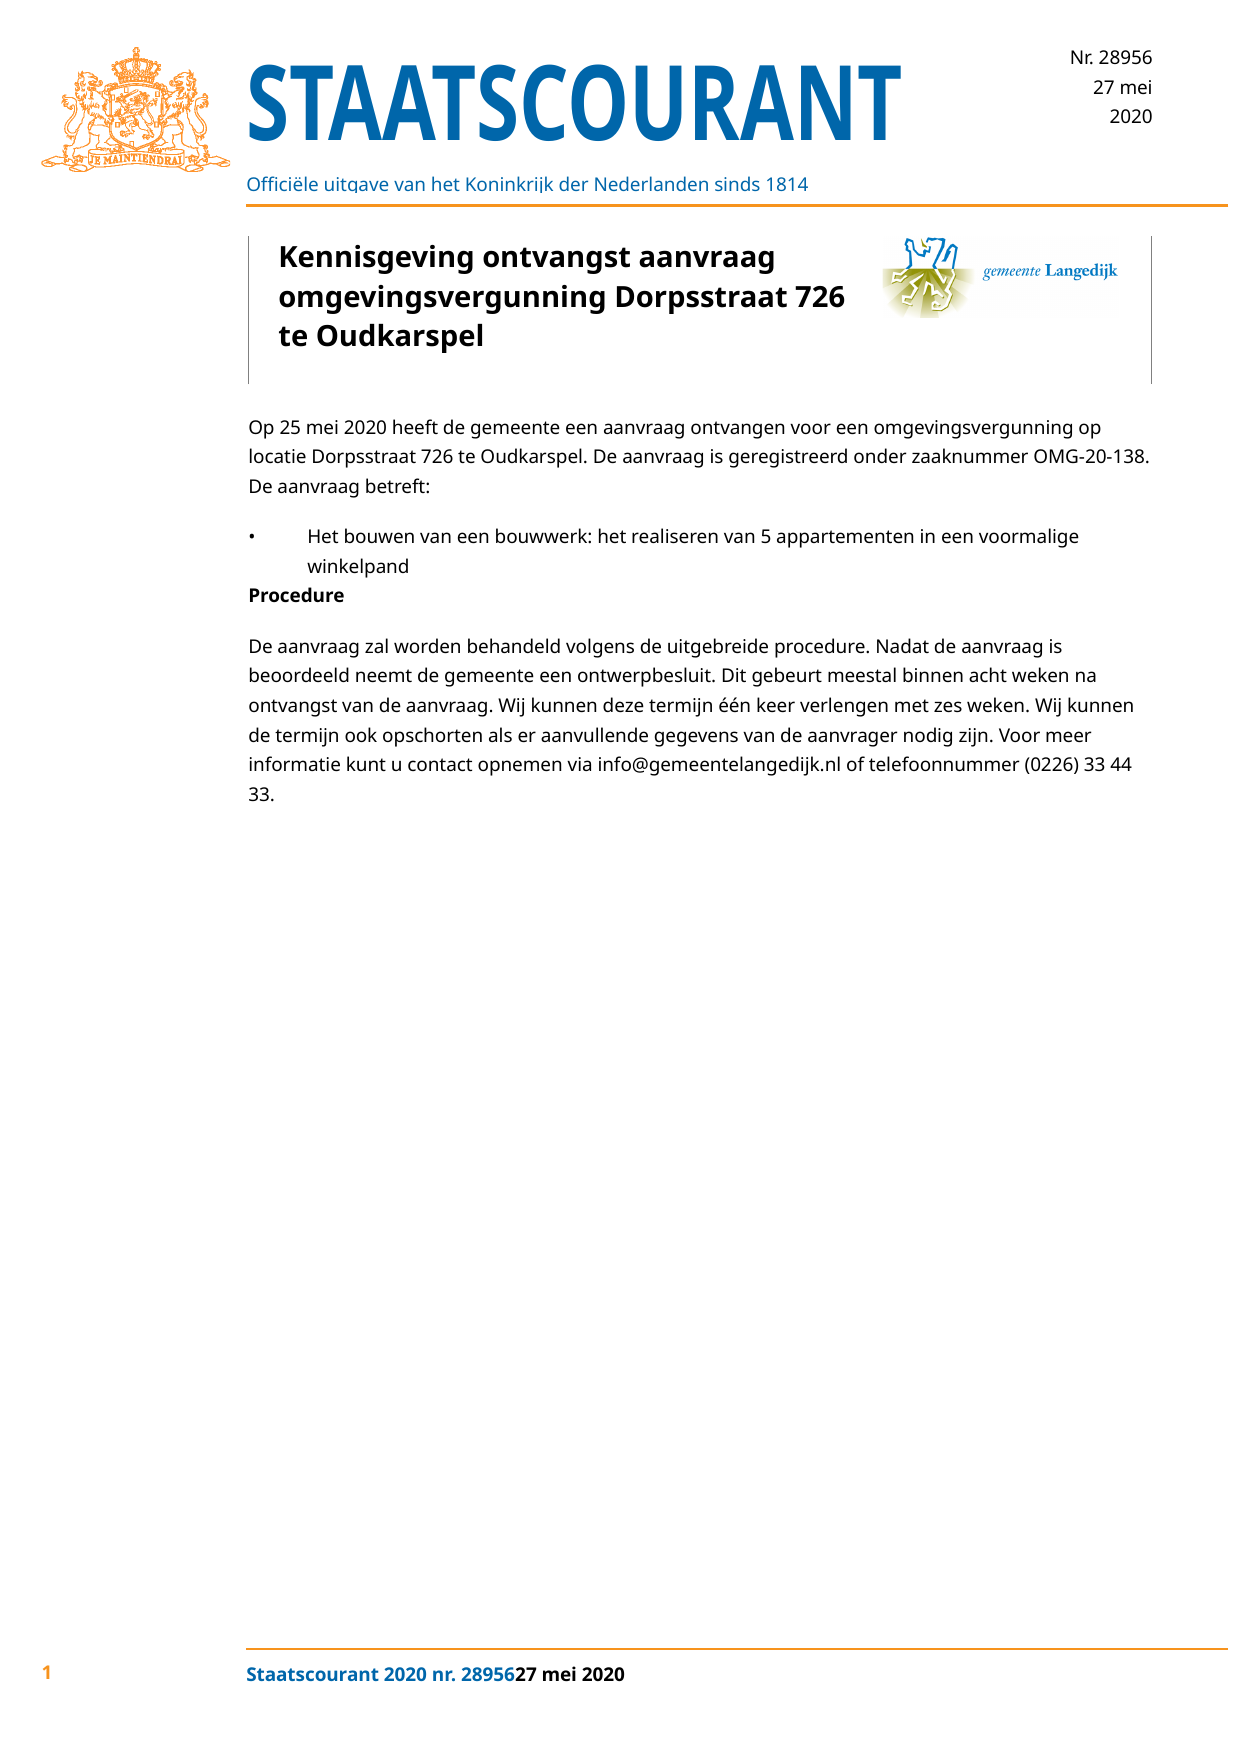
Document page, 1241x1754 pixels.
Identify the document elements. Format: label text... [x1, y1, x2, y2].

picture [41, 47, 231, 172]
list Het bouwen van een bouwwerk: het realiseren van 5 appartementen in een voormalige winkelpand [248, 523, 1152, 579]
text Procedure [248, 583, 1152, 608]
text De aanvraag zal worden behandeld volgens de uitgebreide procedure. Nadat de aanvraag is beoordeeld neemt de gemeente een ontwerpbesluit. Dit gebeurt meestal binnen acht weken na ontvangst van de aanvraag. Wij kunnen deze termijn één keer verlengen met zes weken. Wij kunnen de termijn ook opschorten als er aanvullende gegevens van de aanvrager nodig zijn. Voor meer informatie kunt u contact opnemen via info@gemeentelangedijk.nl of telefoonnummer (0226) 33 44 33. [248, 633, 1152, 807]
table_header Kennisgeving ontvangst aanvraag omgevingsvergunning Dorpsstraat 726 te Oudkarspel [249, 236, 850, 384]
table_header [850, 236, 1151, 384]
picture [882, 236, 1119, 318]
text Op 25 mei 2020 heeft de gemeente een aanvraag ontvangen voor een omgevingsvergunning op locatie Dorpsstraat 726 te Oudkarspel. De aanvraag is geregistreerd onder zaaknummer OMG-20-138. De aanvraag betreft: [248, 414, 1152, 499]
